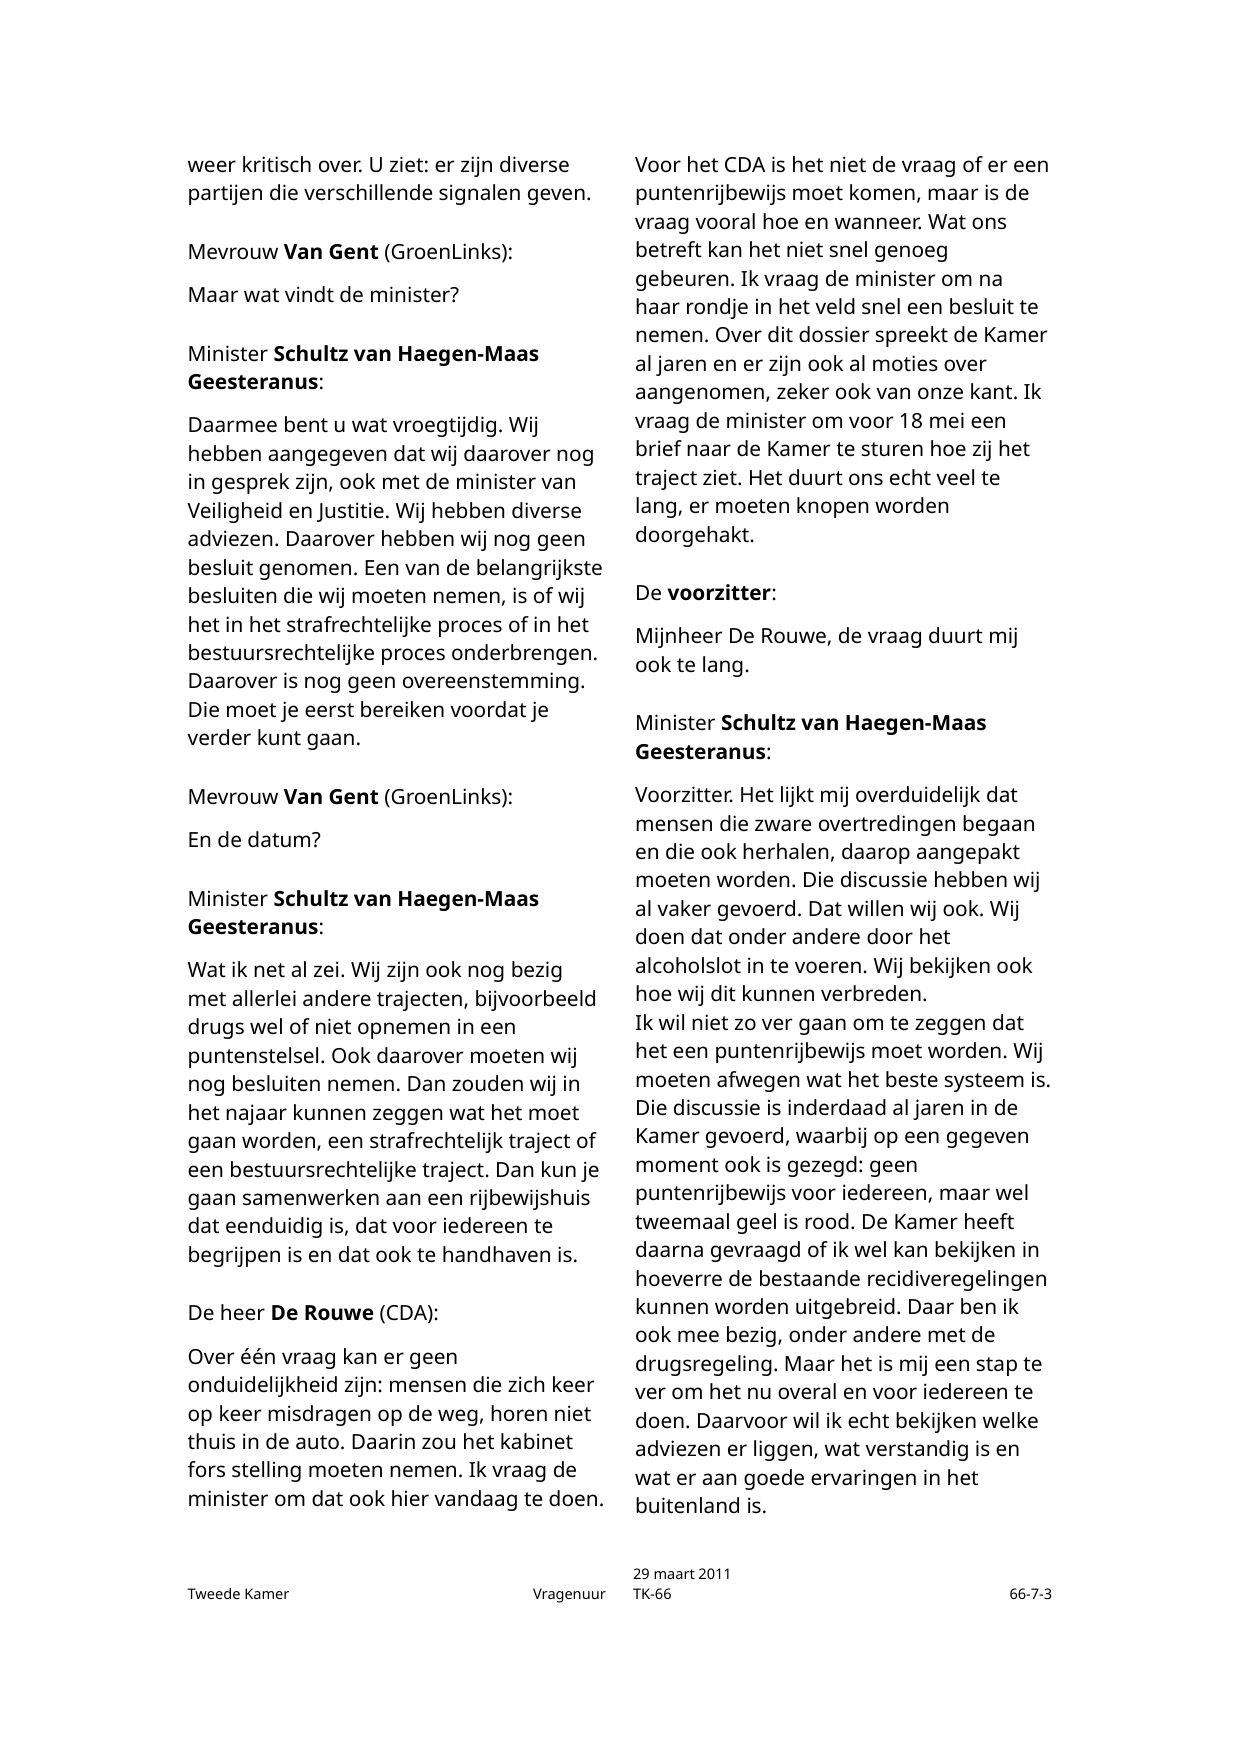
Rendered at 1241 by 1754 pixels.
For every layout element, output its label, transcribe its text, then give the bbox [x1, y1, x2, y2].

text weer kritisch over. U ziet: er zijn diverse partijen die verschillende signalen geven. [187, 150, 605, 207]
text Mevrouw Van Gent (GroenLinks): [187, 782, 605, 810]
text Ik wil niet zo ver gaan om te zeggen dat het een puntenrijbewijs moet worden. Wij moeten afwegen wat het beste systeem is. Die discussie is inderdaad al jaren in de Kamer gevoerd, waarbij op een gegeven moment ook is gezegd: geen puntenrijbewijs voor iedereen, maar wel tweemaal geel is rood. De Kamer heeft daarna gevraagd of ik wel kan bekijken in hoeverre de bestaande recidiveregelingen kunnen worden uitgebreid. Daar ben ik ook mee bezig, onder andere met de drugsregeling. Maar het is mij een stap te ver om het nu overal en voor iedereen te doen. Daarvoor wil ik echt bekijken welke adviezen er liggen, wat verstandig is en wat er aan goede ervaringen in het buitenland is. [635, 1008, 1053, 1520]
text Minister Schultz van Haegen-Maas Geesteranus: [187, 884, 605, 941]
text Voorzitter. Het lijkt mij overduidelijk dat mensen die zware overtredingen begaan en die ook herhalen, daarop aangepakt moeten worden. Die discussie hebben wij al vaker gevoerd. Dat willen wij ook. Wij doen dat onder andere door het alcoholslot in te voeren. Wij bekijken ook hoe wij dit kunnen verbreden. [635, 780, 1053, 1008]
text Mijnheer De Rouwe, de vraag duurt mij ook te lang. [635, 622, 1053, 678]
text Minister Schultz van Haegen-Maas Geesteranus: [187, 339, 605, 396]
text Mevrouw Van Gent (GroenLinks): [187, 237, 605, 265]
text Over één vraag kan er geen onduidelijkheid zijn: mensen die zich keer op keer misdragen op de weg, horen niet thuis in de auto. Daarin zou het kabinet fors stelling moeten nemen. Ik vraag de minister om dat ook hier vandaag te doen. [187, 1342, 605, 1512]
text De heer De Rouwe (CDA): [187, 1298, 605, 1327]
text De voorzitter: [635, 578, 1053, 607]
text Daarmee bent u wat vroegtijdig. Wij hebben aangegeven dat wij daarover nog in gesprek zijn, ook met de minister van Veiligheid en Justitie. Wij hebben diverse adviezen. Daarover hebben wij nog geen besluit genomen. Een van de belangrijkste besluiten die wij moeten nemen, is of wij het in het strafrechtelijke proces of in het bestuursrechtelijke proces onderbrengen. Daarover is nog geen overeenstemming. Die moet je eerst bereiken voordat je verder kunt gaan. [187, 411, 605, 752]
text En de datum? [187, 825, 605, 854]
text Wat ik net al zei. Wij zijn ook nog bezig met allerlei andere trajecten, bijvoorbeeld drugs wel of niet opnemen in een puntenstelsel. Ook daarover moeten wij nog besluiten nemen. Dan zouden wij in het najaar kunnen zeggen wat het moet gaan worden, een strafrechtelijk traject of een bestuursrechtelijke traject. Dan kun je gaan samenwerken aan een rijbewijshuis dat eenduidig is, dat voor iedereen te begrijpen is en dat ook te handhaven is. [187, 956, 605, 1268]
text Voor het CDA is het niet de vraag of er een puntenrijbewijs moet komen, maar is de vraag vooral hoe en wanneer. Wat ons betreft kan het niet snel genoeg gebeuren. Ik vraag de minister om na haar rondje in het veld snel een besluit te nemen. Over dit dossier spreekt de Kamer al jaren en er zijn ook al moties over aangenomen, zeker ook van onze kant. Ik vraag de minister om voor 18 mei een brief naar de Kamer te sturen hoe zij het traject ziet. Het duurt ons echt veel te lang, er moeten knopen worden doorgehakt. [635, 150, 1053, 548]
text Maar wat vindt de minister? [187, 280, 605, 309]
text Minister Schultz van Haegen-Maas Geesteranus: [635, 708, 1053, 765]
